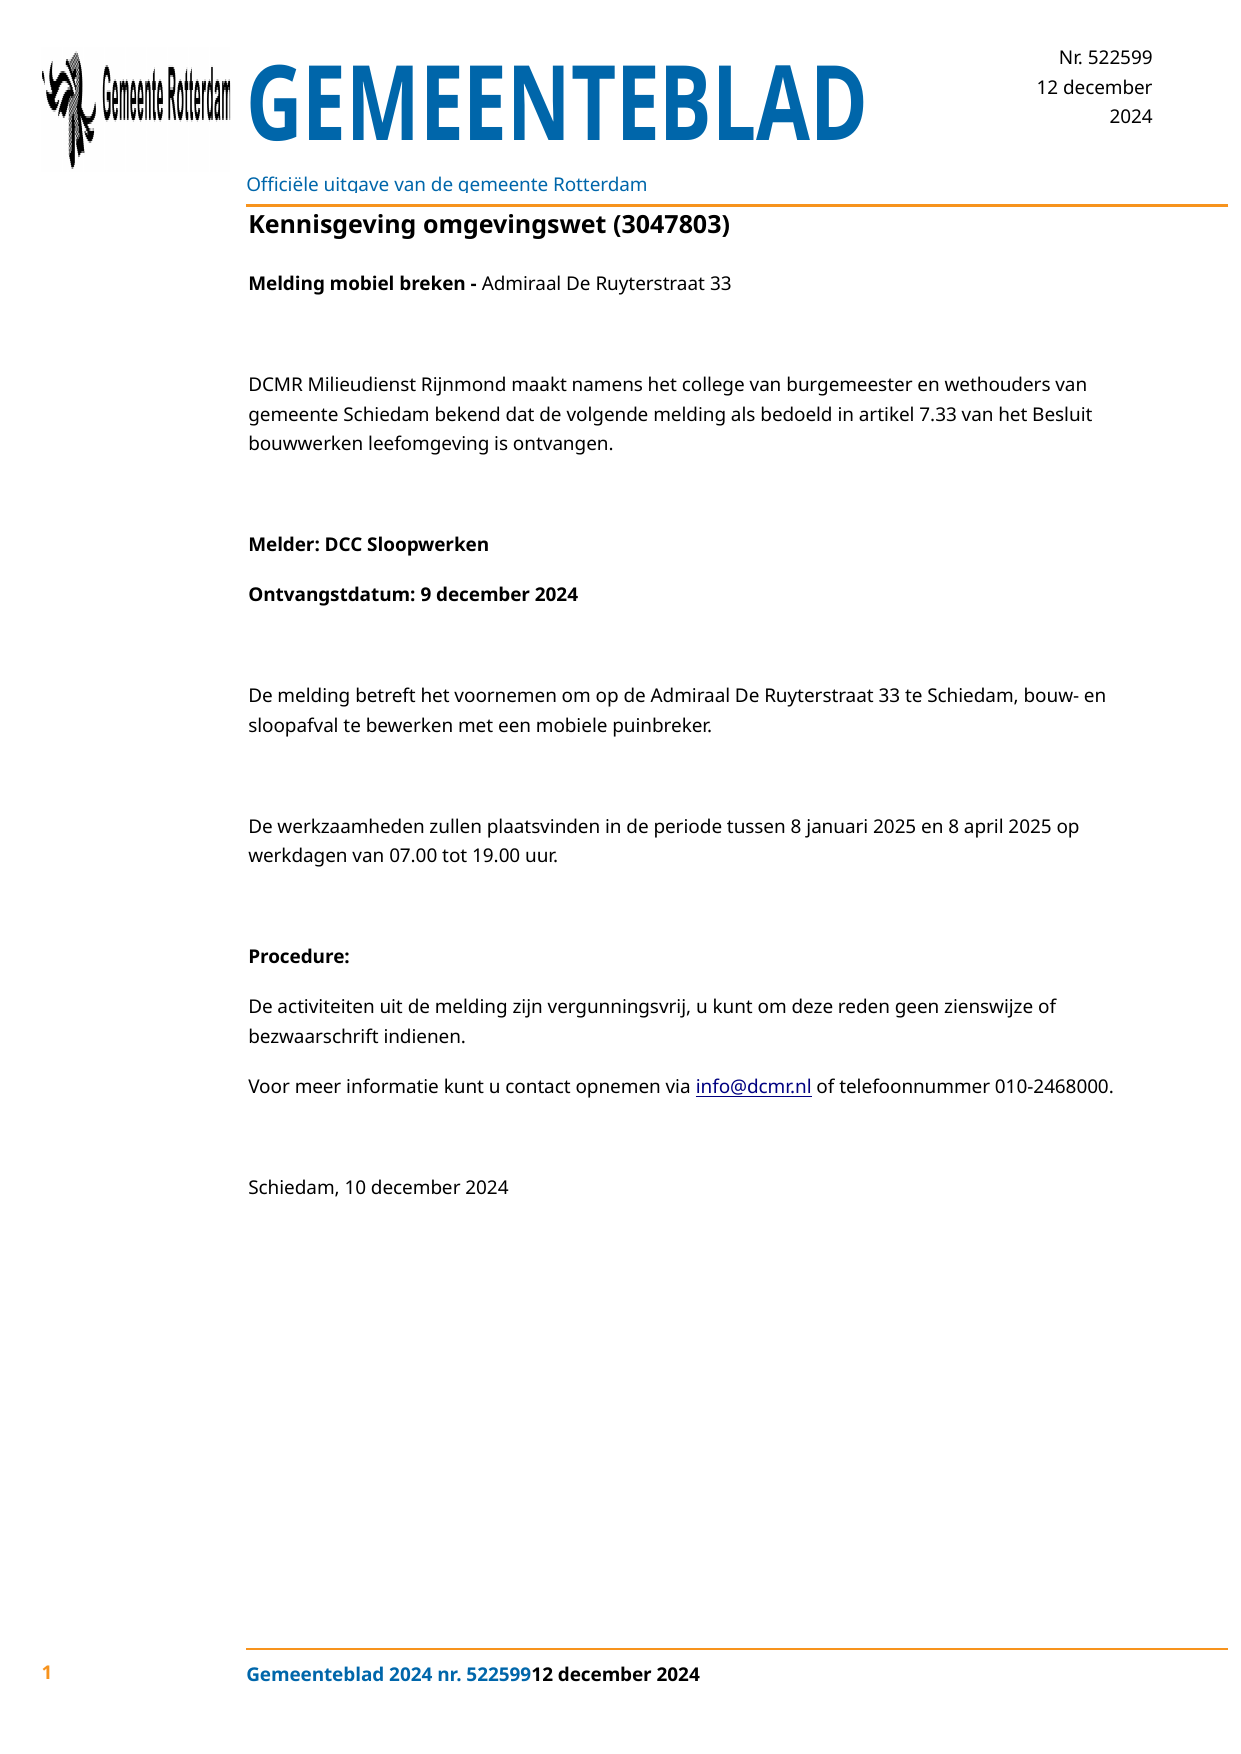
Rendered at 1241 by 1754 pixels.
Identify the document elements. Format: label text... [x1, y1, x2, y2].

text De melding betreft het voornemen om op de Admiraal De Ruyterstraat 33 te Schiedam, bouw- en sloopafval te bewerken met een mobiele puinbreker. [248, 682, 1152, 738]
text Procedure: [248, 943, 1152, 969]
text Kennisgeving omgevingswet (3047803) [248, 207, 1152, 241]
text De activiteiten uit de melding zijn vergunningsvrij, u kunt om deze reden geen zienswijze of bezwaarschrift indienen. [248, 994, 1152, 1049]
picture [41, 47, 231, 172]
text Voor meer informatie kunt u contact opnemen via info@dcmr.nl of telefoonnummer 010-2468000. [248, 1074, 1152, 1099]
text Melder: DCC Sloopwerken [248, 531, 1152, 557]
text De werkzaamheden zullen plaatsvinden in de periode tussen 8 januari 2025 en 8 april 2025 op werkdagen van 07.00 tot 19.00 uur. [248, 813, 1152, 868]
text Ontvangstdatum: 9 december 2024 [248, 582, 1152, 607]
text Schiedam, 10 december 2024 [248, 1174, 1152, 1200]
text Melding mobiel breken - Admiraal De Ruyterstraat 33 [248, 270, 1152, 296]
text DCMR Milieudienst Rijnmond maakt namens het college van burgemeester en wethouders van gemeente Schiedam bekend dat de volgende melding als bedoeld in artikel 7.33 van het Besluit bouwwerken leefomgeving is ontvangen. [248, 371, 1152, 456]
